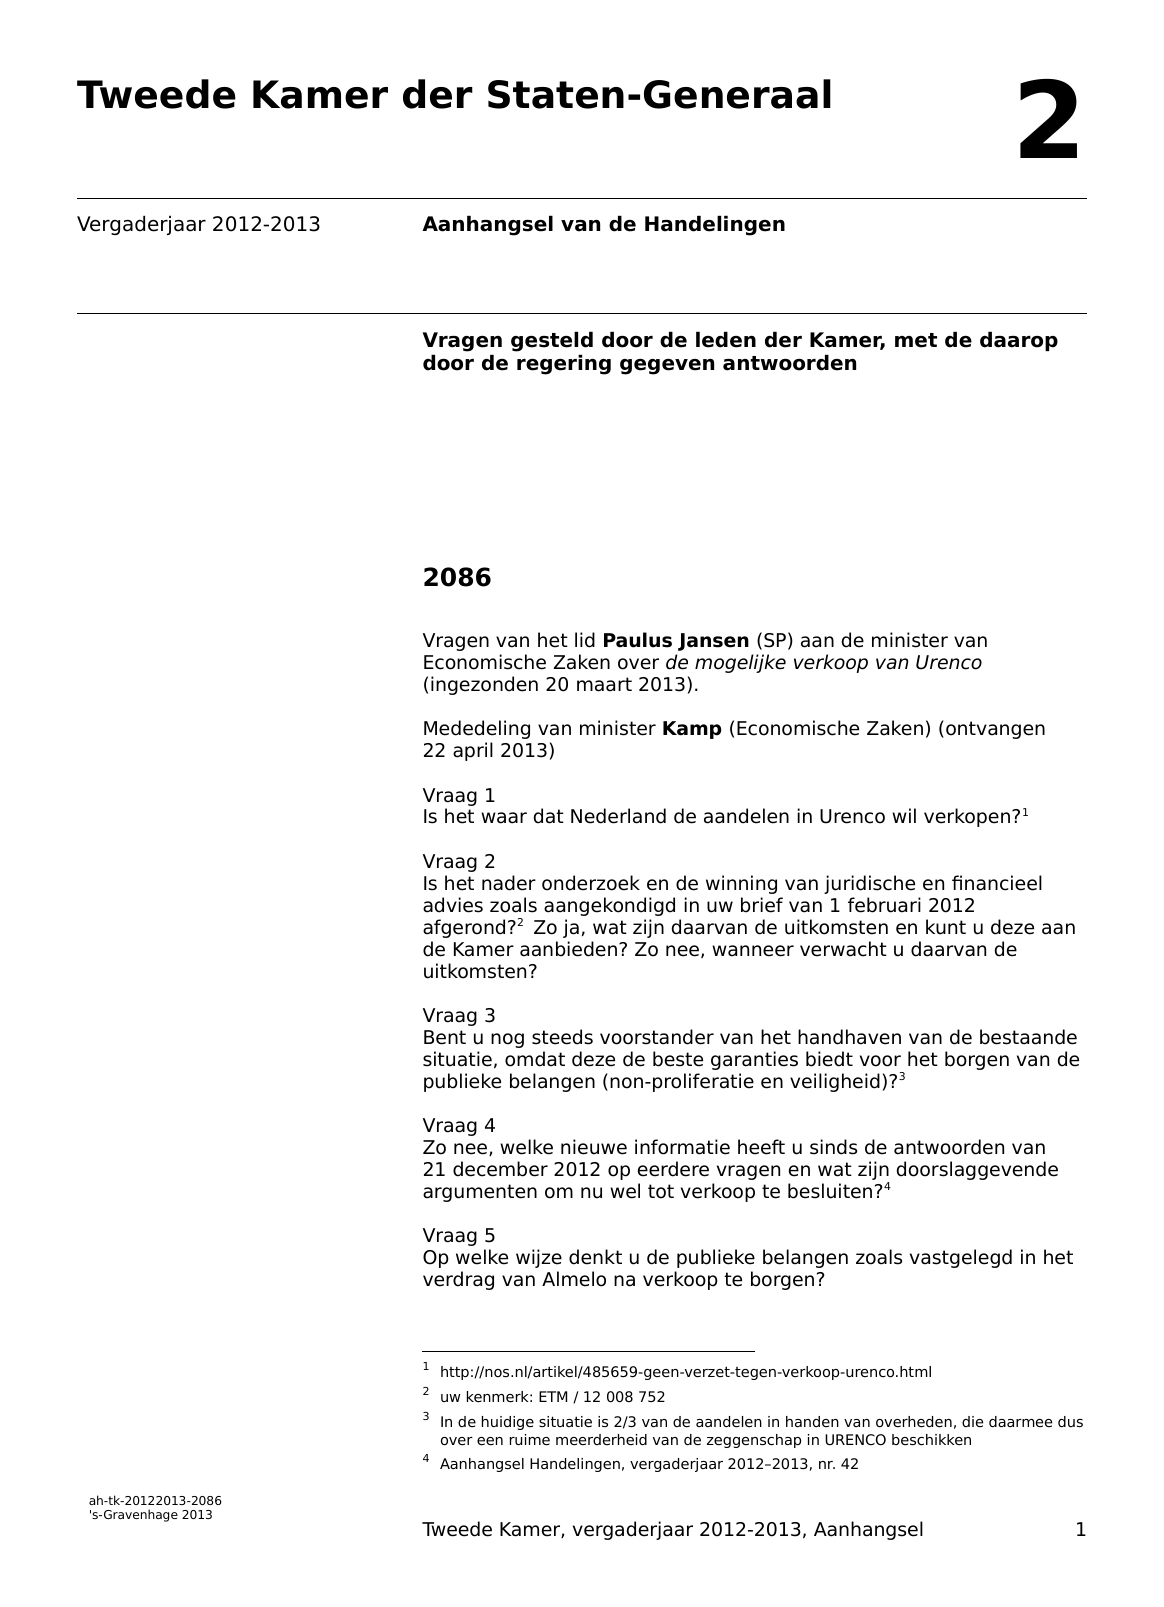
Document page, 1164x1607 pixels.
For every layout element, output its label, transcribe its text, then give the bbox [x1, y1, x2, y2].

text Vraag 3 [422, 1005, 1087, 1027]
text Vraag 4 [422, 1115, 1087, 1137]
text Op welke wijze denkt u de publieke belangen zoals vastgelegd in het verdrag van Almelo na verkoop te borgen? [422, 1247, 1087, 1291]
text 's-Gravenhage 2013 [88, 1508, 323, 1522]
table_header Tweede Kamer der Staten-Generaal [77, 59, 886, 198]
text Vragen van het lid Paulus Jansen (SP) aan de minister van Economische Zaken over de mogelijke verkoop van Urenco (ingezonden 20 maart 2013). [422, 630, 1087, 696]
text Zo nee, welke nieuwe informatie heeft u sinds de antwoorden van 21 december 2012 op eerdere vragen en wat zijn doorslaggevende argumenten om nu wel tot verkoop te besluiten? [422, 1137, 1087, 1203]
table_header 2 [886, 59, 1087, 198]
text Aanhangsel Handelingen, vergaderjaar 2012–2013, nr. 42 [422, 1452, 1087, 1474]
text Vraag 2 [422, 851, 1087, 873]
table_cell Aanhangsel van de Handelingen [422, 199, 1087, 313]
text http://nos.nl/artikel/485659-geen-verzet-tegen-verkoop-urenco.html [422, 1360, 1087, 1382]
text Vraag 5 [422, 1225, 1087, 1247]
table_cell Vragen gesteld door de leden der Kamer, met de daarop door de regering gegeven antwoorden [422, 314, 1087, 375]
text uw kenmerk: ETM / 12 008 752 [422, 1385, 1087, 1407]
text Is het waar dat Nederland de aandelen in Urenco wil verkopen? [422, 806, 1087, 828]
text ah-tk-20122013-2086 [88, 1494, 323, 1508]
text In de huidige situatie is 2/3 van de aandelen in handen van overheden, die daarmee dus over een ruime meerderheid van de zeggenschap in URENCO beschikken [422, 1410, 1087, 1449]
table_cell Vergaderjaar 2012-2013 [77, 199, 422, 313]
text Bent u nog steeds voorstander van het handhaven van de bestaande situatie, omdat deze de beste garanties biedt voor het borgen van de publieke belangen (non-proliferatie en veiligheid)? [422, 1027, 1087, 1093]
text Mededeling van minister Kamp (Economische Zaken) (ontvangen 22 april 2013) [422, 718, 1087, 762]
text 2086 [422, 563, 1087, 592]
text Is het nader onderzoek en de winning van juridische en financieel advies zoals aangekondigd in uw brief van 1 februari 2012 afgerond? Zo ja, wat zijn daarvan de uitkomsten en kunt u deze aan de Kamer aanbieden? Zo nee, wanneer verwacht u daarvan de uitkomsten? [422, 873, 1087, 982]
table_cell [77, 314, 422, 375]
text Vraag 1 [422, 784, 1087, 806]
